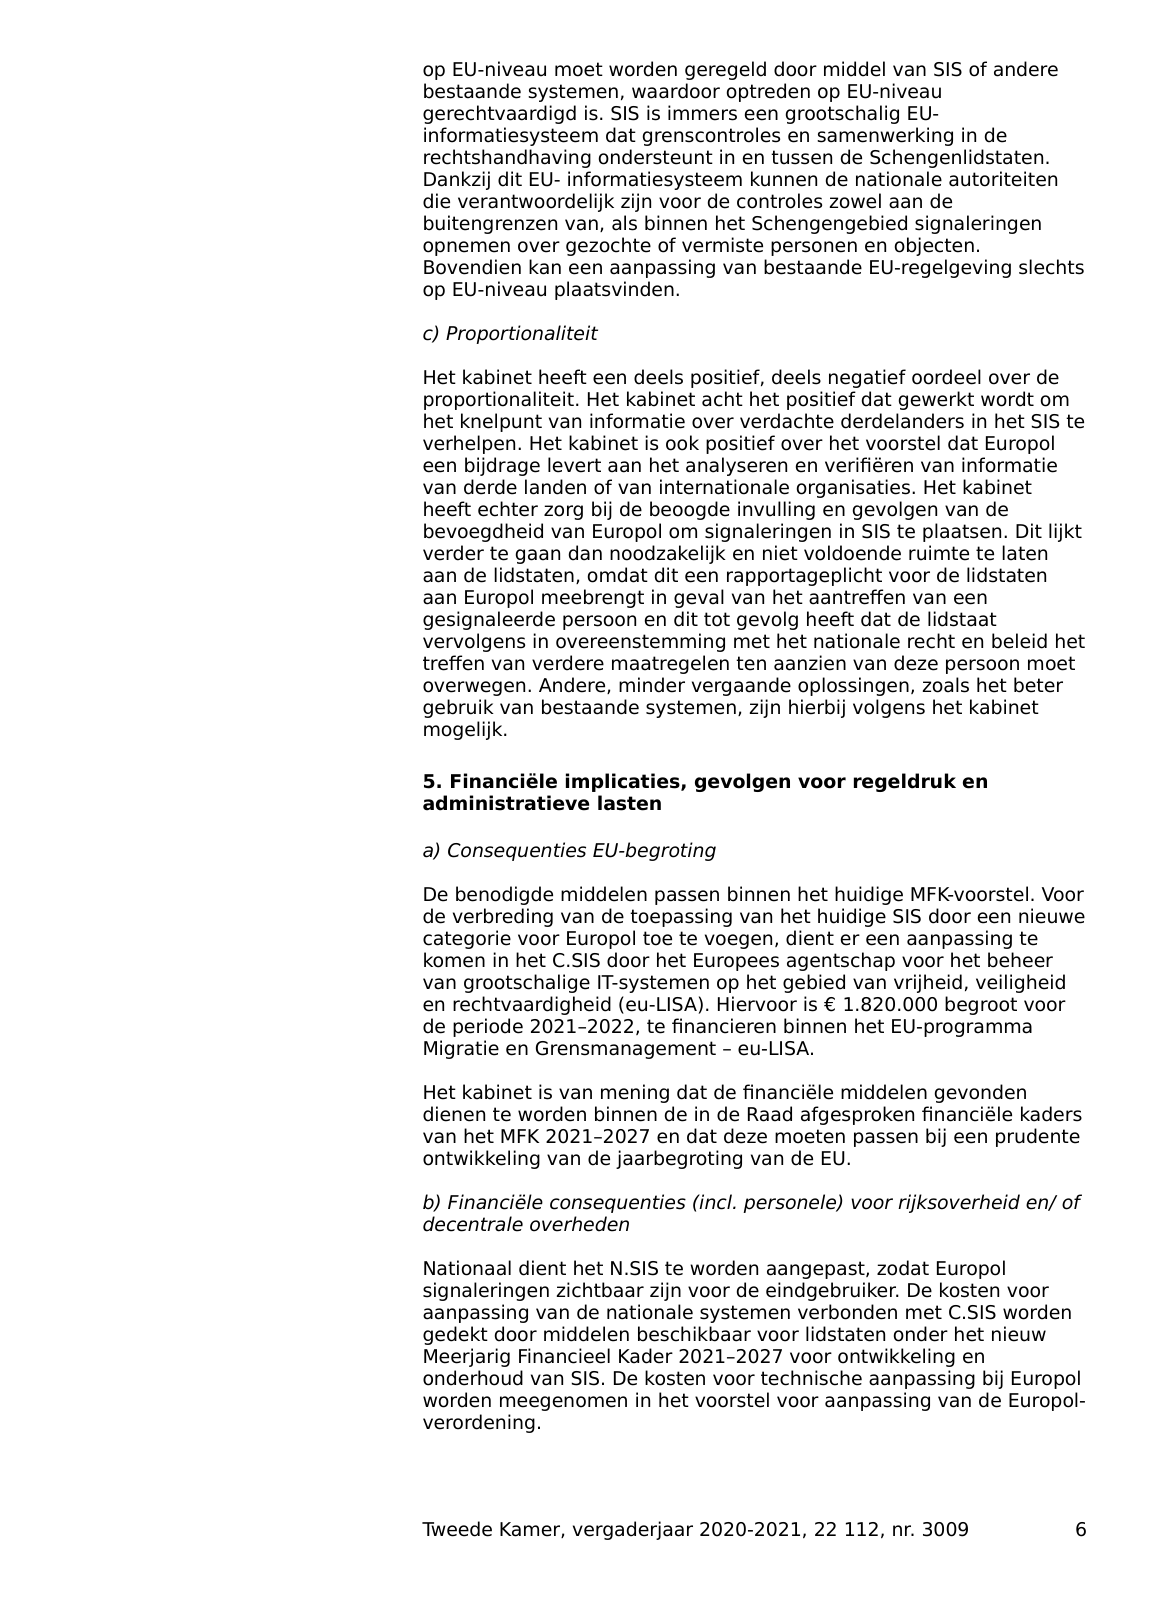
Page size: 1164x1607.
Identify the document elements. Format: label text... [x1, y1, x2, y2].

text Nationaal dient het N.SIS te worden aangepast, zodat Europol signaleringen zichtbaar zijn voor de eindgebruiker. De kosten voor aanpassing van de nationale systemen verbonden met C.SIS worden gedekt door middelen beschikbaar voor lidstaten onder het nieuw Meerjarig Financieel Kader 2021–2027 voor ontwikkeling en onderhoud van SIS. De kosten voor technische aanpassing bij Europol worden meegenomen in het voorstel voor aanpassing van de Europol-verordening. [422, 1258, 1087, 1434]
text Het kabinet is van mening dat de financiële middelen gevonden dienen te worden binnen de in de Raad afgesproken financiële kaders van het MFK 2021–2027 en dat deze moeten passen bij een prudente ontwikkeling van de jaarbegroting van de EU. [422, 1082, 1087, 1170]
subtitle c) Proportionaliteit [422, 323, 1087, 345]
text op EU-niveau moet worden geregeld door middel van SIS of andere bestaande systemen, waardoor optreden op EU-niveau gerechtvaardigd is. SIS is immers een grootschalig EU-informatiesysteem dat grenscontroles en samenwerking in de rechtshandhaving ondersteunt in en tussen de Schengenlidstaten. Dankzij dit EU- informatiesysteem kunnen de nationale autoriteiten die verantwoordelijk zijn voor de controles zowel aan de buitengrenzen van, als binnen het Schengengebied signaleringen opnemen over gezochte of vermiste personen en objecten. Bovendien kan een aanpassing van bestaande EU-regelgeving slechts op EU-niveau plaatsvinden. [422, 59, 1087, 301]
subtitle a) Consequenties EU-begroting [422, 840, 1087, 862]
text Het kabinet heeft een deels positief, deels negatief oordeel over de proportionaliteit. Het kabinet acht het positief dat gewerkt wordt om het knelpunt van informatie over verdachte derdelanders in het SIS te verhelpen. Het kabinet is ook positief over het voorstel dat Europol een bijdrage levert aan het analyseren en verifiëren van informatie van derde landen of van internationale organisaties. Het kabinet heeft echter zorg bij de beoogde invulling en gevolgen van de bevoegdheid van Europol om signaleringen in SIS te plaatsen. Dit lijkt verder te gaan dan noodzakelijk en niet voldoende ruimte te laten aan de lidstaten, omdat dit een rapportageplicht voor de lidstaten aan Europol meebrengt in geval van het aantreffen van een gesignaleerde persoon en dit tot gevolg heeft dat de lidstaat vervolgens in overeenstemming met het nationale recht en beleid het treffen van verdere maatregelen ten aanzien van deze persoon moet overwegen. Andere, minder vergaande oplossingen, zoals het beter gebruik van bestaande systemen, zijn hierbij volgens het kabinet mogelijk. [422, 367, 1087, 741]
subtitle b) Financiële consequenties (incl. personele) voor rijksoverheid en/ of decentrale overheden [422, 1192, 1087, 1236]
text De benodigde middelen passen binnen het huidige MFK-voorstel. Voor de verbreding van de toepassing van het huidige SIS door een nieuwe categorie voor Europol toe te voegen, dient er een aanpassing te komen in het C.SIS door het Europees agentschap voor het beheer van grootschalige IT-systemen op het gebied van vrijheid, veiligheid en rechtvaardigheid (eu-LISA). Hiervoor is € 1.820.000 begroot voor de periode 2021–2022, te financieren binnen het EU-programma Migratie en Grensmanagement – eu-LISA. [422, 884, 1087, 1060]
subtitle 5. Financiële implicaties, gevolgen voor regeldruk en administratieve lasten [422, 771, 1087, 815]
